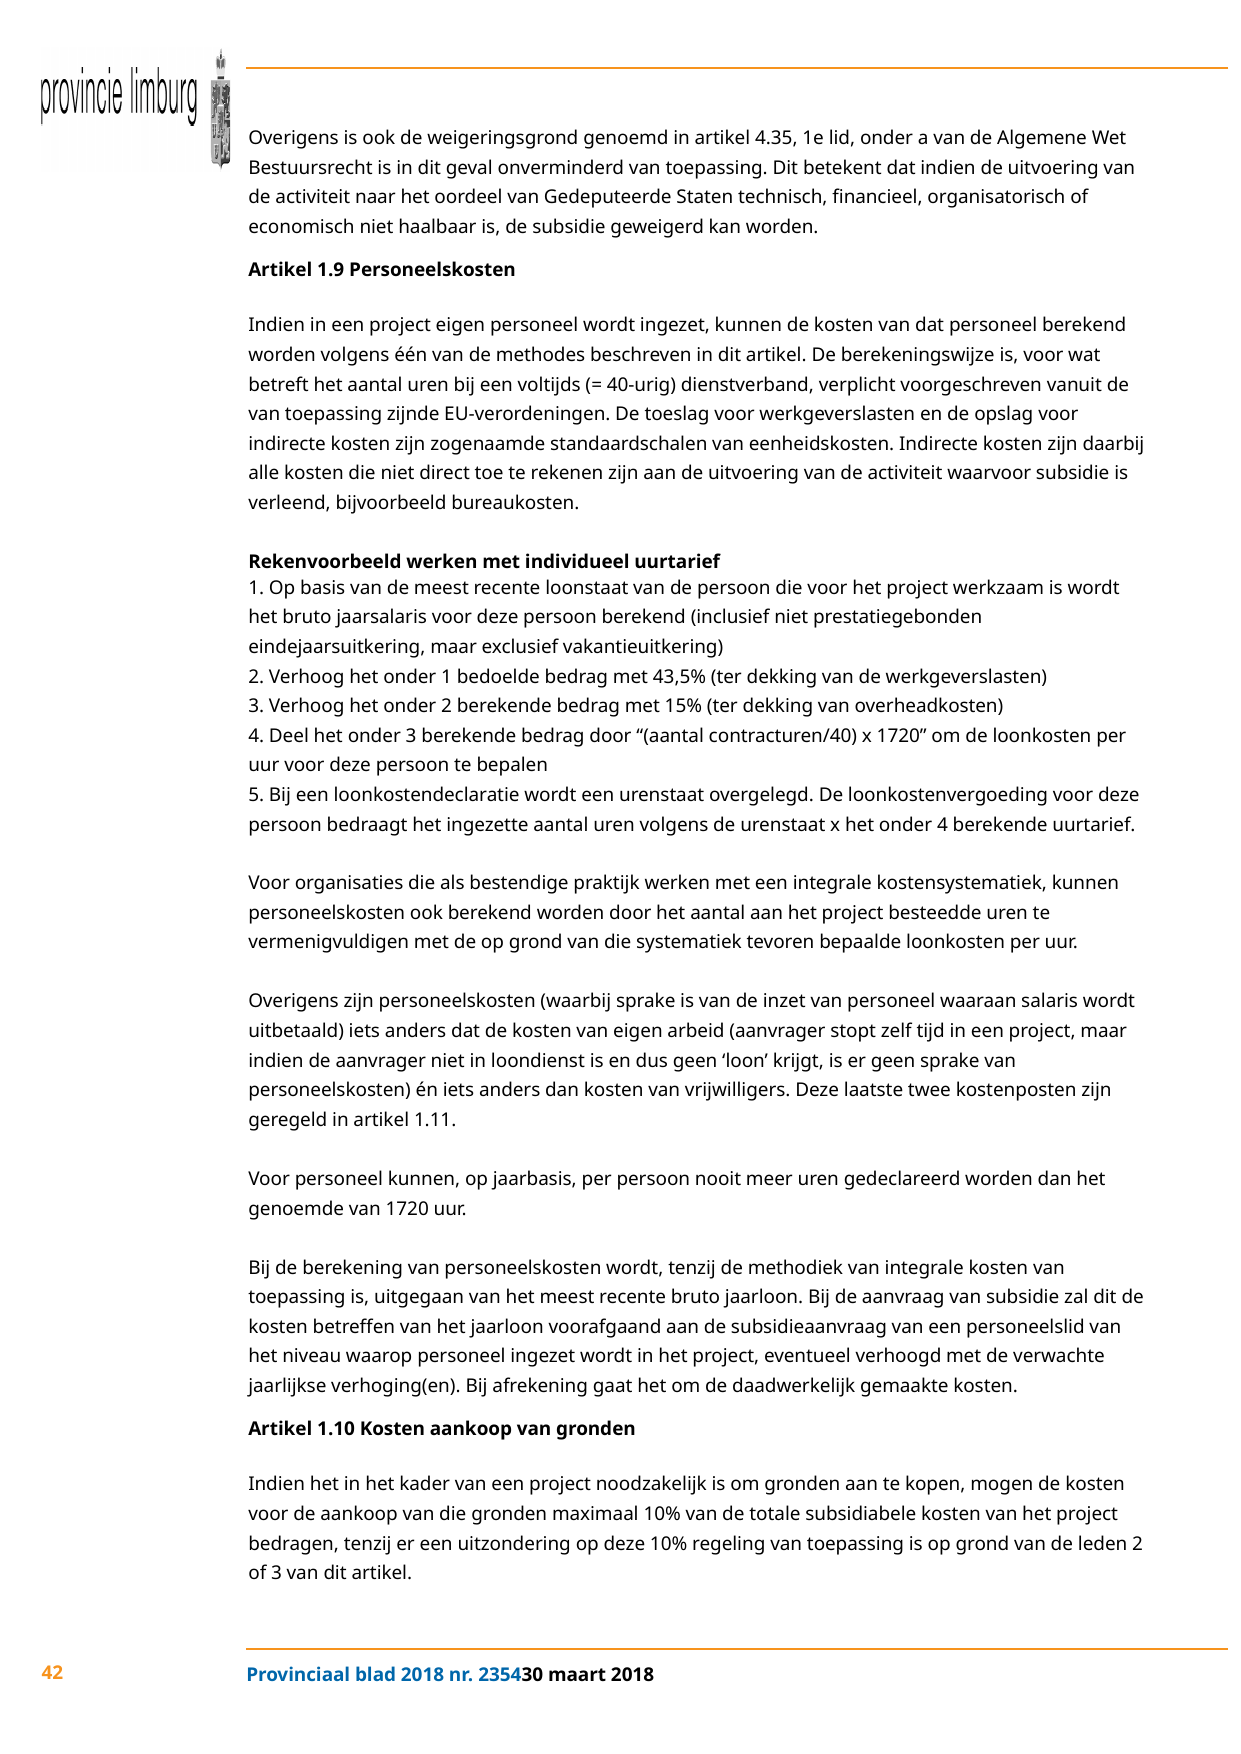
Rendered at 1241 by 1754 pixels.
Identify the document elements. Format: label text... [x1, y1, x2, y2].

text Indien het in het kader van een project noodzakelijk is om gronden aan te kopen, mogen de kosten voor de aankoop van die gronden maximaal 10% van de totale subsidiabele kosten van het project bedragen, tenzij er een uitzondering op deze 10% regeling van toepassing is op grond van de leden 2 of 3 van dit artikel. [248, 1471, 1152, 1585]
text Artikel 1.9 Personeelskosten [248, 256, 1152, 282]
text Voor personeel kunnen, op jaarbasis, per persoon nooit meer uren gedeclareerd worden dan het genoemde van 1720 uur. [248, 1165, 1152, 1220]
picture [41, 47, 231, 172]
table_header Rekenvoorbeeld werken met individueel uurtarief [248, 548, 1152, 574]
text Bij de berekening van personeelskosten wordt, tenzij de methodiek van integrale kosten van toepassing is, uitgegaan van het meest recente bruto jaarloon. Bij de aanvraag van subsidie zal dit de kosten betreffen van het jaarloon voorafgaand aan de subsidieaanvraag van een personeelslid van het niveau waarop personeel ingezet wordt in het project, eventueel verhoogd met de verwachte jaarlijkse verhoging(en). Bij afrekening gaat het om de daadwerkelijk gemaakte kosten. [248, 1254, 1152, 1398]
text Artikel 1.10 Kosten aankoop van gronden [248, 1415, 1152, 1441]
text Overigens zijn personeelskosten (waarbij sprake is van de inzet van personeel waaraan salaris wordt uitbetaald) iets anders dat de kosten van eigen arbeid (aanvrager stopt zelf tijd in een project, maar indien de aanvrager niet in loondienst is en dus geen ‘loon’ krijgt, is er geen sprake van personeelskosten) én iets anders dan kosten van vrijwilligers. Deze laatste twee kostenposten zijn geregeld in artikel 1.11. [248, 988, 1152, 1132]
text Indien in een project eigen personeel wordt ingezet, kunnen de kosten van dat personeel berekend worden volgens één van de methodes beschreven in dit artikel. De berekeningswijze is, voor wat betreft het aantal uren bij een voltijds (= 40-urig) dienstverband, verplicht voorgeschreven vanuit de van toepassing zijnde EU-verordeningen. De toeslag voor werkgeverslasten en de opslag voor indirecte kosten zijn zogenaamde standaardschalen van eenheidskosten. Indirecte kosten zijn daarbij alle kosten die niet direct toe te rekenen zijn aan de uitvoering van de activiteit waarvoor subsidie is verleend, bijvoorbeeld bureaukosten. [248, 312, 1152, 515]
text Overigens is ook de weigeringsgrond genoemd in artikel 4.35, 1e lid, onder a van de Algemene Wet Bestuursrecht is in dit geval onverminderd van toepassing. Dit betekent dat indien de uitvoering van de activiteit naar het oordeel van Gedeputeerde Staten technisch, financieel, organisatorisch of economisch niet haalbaar is, de subsidie geweigerd kan worden. [248, 124, 1152, 239]
text Voor organisaties die als bestendige praktijk werken met een integrale kostensystematiek, kunnen personeelskosten ook berekend worden door het aantal aan het project besteedde uren te vermenigvuldigen met de op grond van die systematiek tevoren bepaalde loonkosten per uur. [248, 869, 1152, 954]
table_cell 1. Op basis van de meest recente loonstaat van de persoon die voor het project werkzaam is wordt het bruto jaarsalaris voor deze persoon berekend (inclusief niet prestatiegebonden eindejaarsuitkering, maar exclusief vakantieuitkering) 2. Verhoog het onder 1 bedoelde bedrag met 43,5% (ter dekking van de werkgeverslasten) 3. Verhoog het onder 2 berekende bedrag met 15% (ter dekking van overheadkosten) 4. Deel het onder 3 berekende bedrag door “(aantal contracturen/40) x 1720” om de loonkosten per uur voor deze persoon te bepalen 5. Bij een loonkostendeclaratie wordt een urenstaat overgelegd. De loonkostenvergoeding voor deze persoon bedraagt het ingezette aantal uren volgens de urenstaat x het onder 4 berekende uurtarief. [248, 574, 1152, 836]
